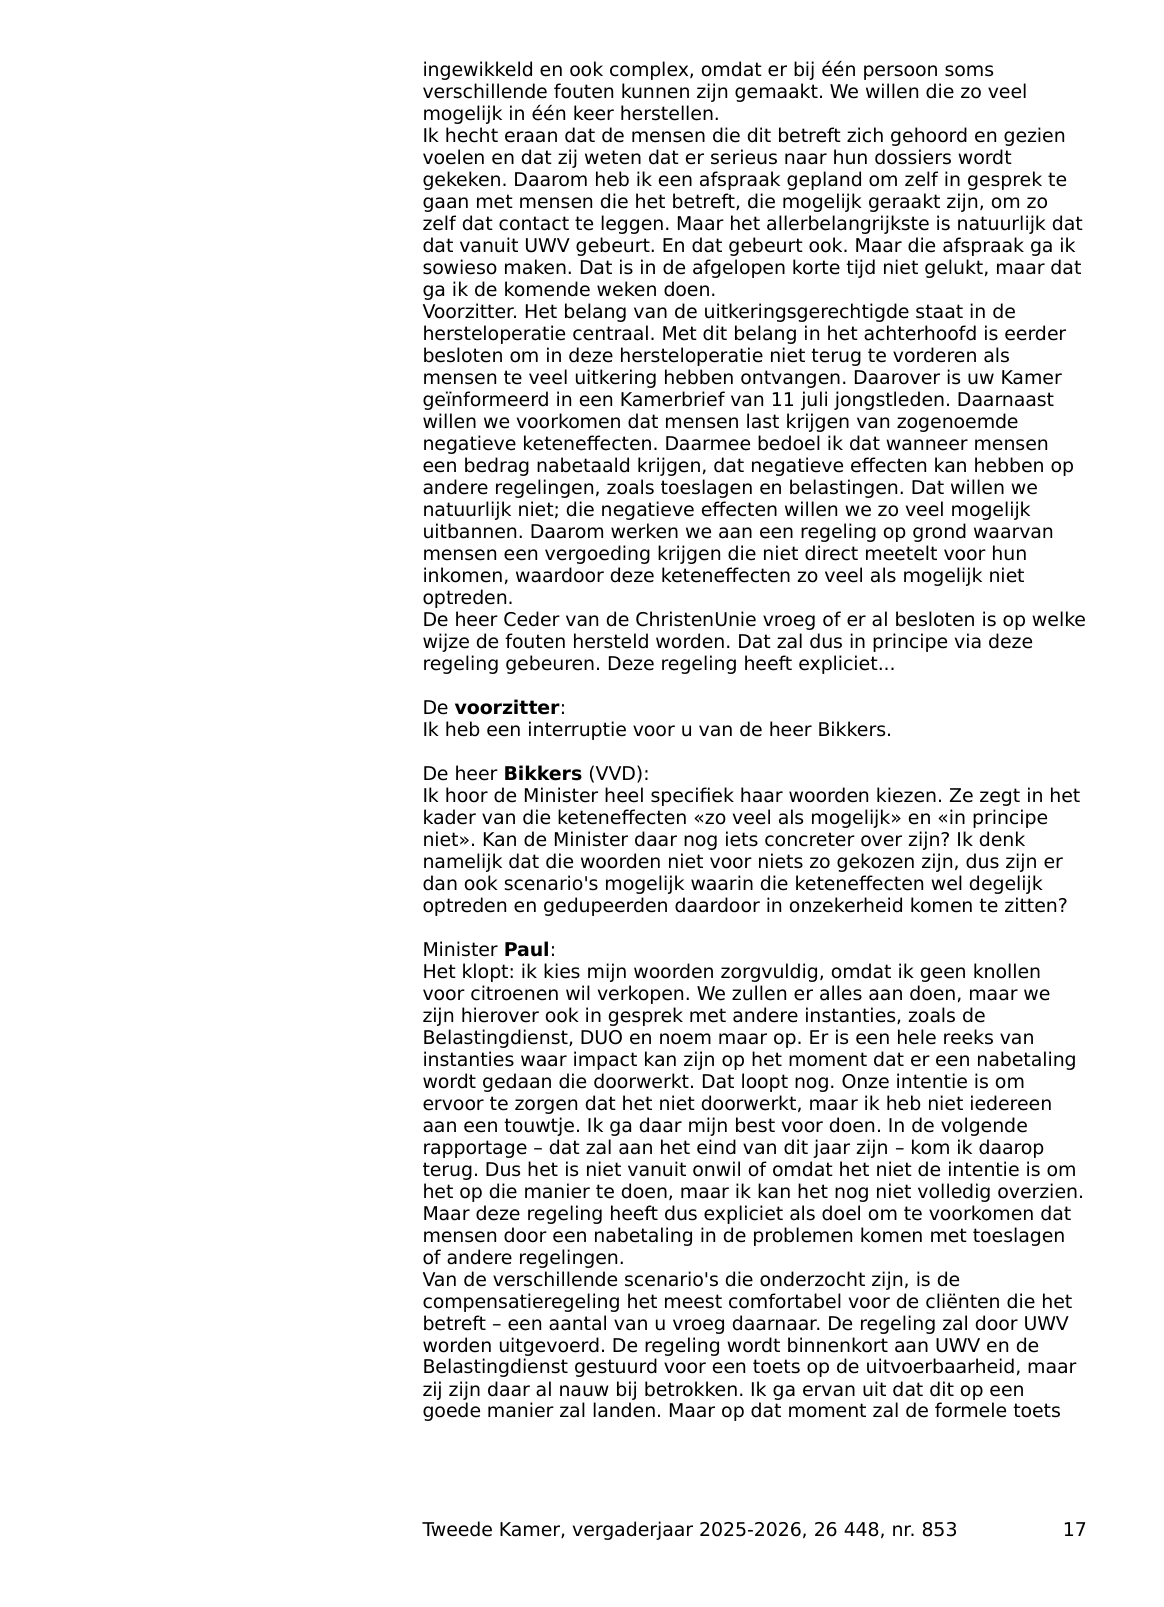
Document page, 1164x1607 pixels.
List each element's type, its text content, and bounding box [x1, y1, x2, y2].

text De heer Bikkers (VVD): [422, 763, 1087, 785]
text Het klopt: ik kies mijn woorden zorgvuldig, omdat ik geen knollen voor citroenen wil verkopen. We zullen er alles aan doen, maar we zijn hierover ook in gesprek met andere instanties, zoals de Belastingdienst, DUO en noem maar op. Er is een hele reeks van instanties waar impact kan zijn op het moment dat er een nabetaling wordt gedaan die doorwerkt. Dat loopt nog. Onze intentie is om ervoor te zorgen dat het niet doorwerkt, maar ik heb niet iedereen aan een touwtje. Ik ga daar mijn best voor doen. In de volgende rapportage – dat zal aan het eind van dit jaar zijn – kom ik daarop terug. Dus het is niet vanuit onwil of omdat het niet de intentie is om het op die manier te doen, maar ik kan het nog niet volledig overzien. Maar deze regeling heeft dus expliciet als doel om te voorkomen dat mensen door een nabetaling in de problemen komen met toeslagen of andere regelingen. [422, 961, 1087, 1268]
text Ik hoor de Minister heel specifiek haar woorden kiezen. Ze zegt in het kader van die keteneffecten «zo veel als mogelijk» en «in principe niet». Kan de Minister daar nog iets concreter over zijn? Ik denk namelijk dat die woorden niet voor niets zo gekozen zijn, dus zijn er dan ook scenario's mogelijk waarin die keteneffecten wel degelijk optreden en gedupeerden daardoor in onzekerheid komen te zitten? [422, 785, 1087, 917]
text Voorzitter. Het belang van de uitkeringsgerechtigde staat in de hersteloperatie centraal. Met dit belang in het achterhoofd is eerder besloten om in deze hersteloperatie niet terug te vorderen als mensen te veel uitkering hebben ontvangen. Daarover is uw Kamer geïnformeerd in een Kamerbrief van 11 juli jongstleden. Daarnaast willen we voorkomen dat mensen last krijgen van zogenoemde negatieve keteneffecten. Daarmee bedoel ik dat wanneer mensen een bedrag nabetaald krijgen, dat negatieve effecten kan hebben op andere regelingen, zoals toeslagen en belastingen. Dat willen we natuurlijk niet; die negatieve effecten willen we zo veel mogelijk uitbannen. Daarom werken we aan een regeling op grond waarvan mensen een vergoeding krijgen die niet direct meetelt voor hun inkomen, waardoor deze keteneffecten zo veel als mogelijk niet optreden. [422, 301, 1087, 608]
text Van de verschillende scenario's die onderzocht zijn, is de compensatieregeling het meest comfortabel voor de cliënten die het betreft – een aantal van u vroeg daarnaar. De regeling zal door UWV worden uitgevoerd. De regeling wordt binnenkort aan UWV en de Belastingdienst gestuurd voor een toets op de uitvoerbaarheid, maar zij zijn daar al nauw bij betrokken. Ik ga ervan uit dat dit op een goede manier zal landen. Maar op dat moment zal de formele toets [422, 1268, 1087, 1422]
text Ik heb een interruptie voor u van de heer Bikkers. [422, 719, 1087, 741]
text ingewikkeld en ook complex, omdat er bij één persoon soms verschillende fouten kunnen zijn gemaakt. We willen die zo veel mogelijk in één keer herstellen. [422, 59, 1087, 125]
text De heer Ceder van de ChristenUnie vroeg of er al besloten is op welke wijze de fouten hersteld worden. Dat zal dus in principe via deze regeling gebeuren. Deze regeling heeft expliciet... [422, 608, 1087, 674]
text Minister Paul: [422, 939, 1087, 961]
text De voorzitter: [422, 697, 1087, 719]
text Ik hecht eraan dat de mensen die dit betreft zich gehoord en gezien voelen en dat zij weten dat er serieus naar hun dossiers wordt gekeken. Daarom heb ik een afspraak gepland om zelf in gesprek te gaan met mensen die het betreft, die mogelijk geraakt zijn, om zo zelf dat contact te leggen. Maar het allerbelangrijkste is natuurlijk dat dat vanuit UWV gebeurt. En dat gebeurt ook. Maar die afspraak ga ik sowieso maken. Dat is in de afgelopen korte tijd niet gelukt, maar dat ga ik de komende weken doen. [422, 125, 1087, 301]
